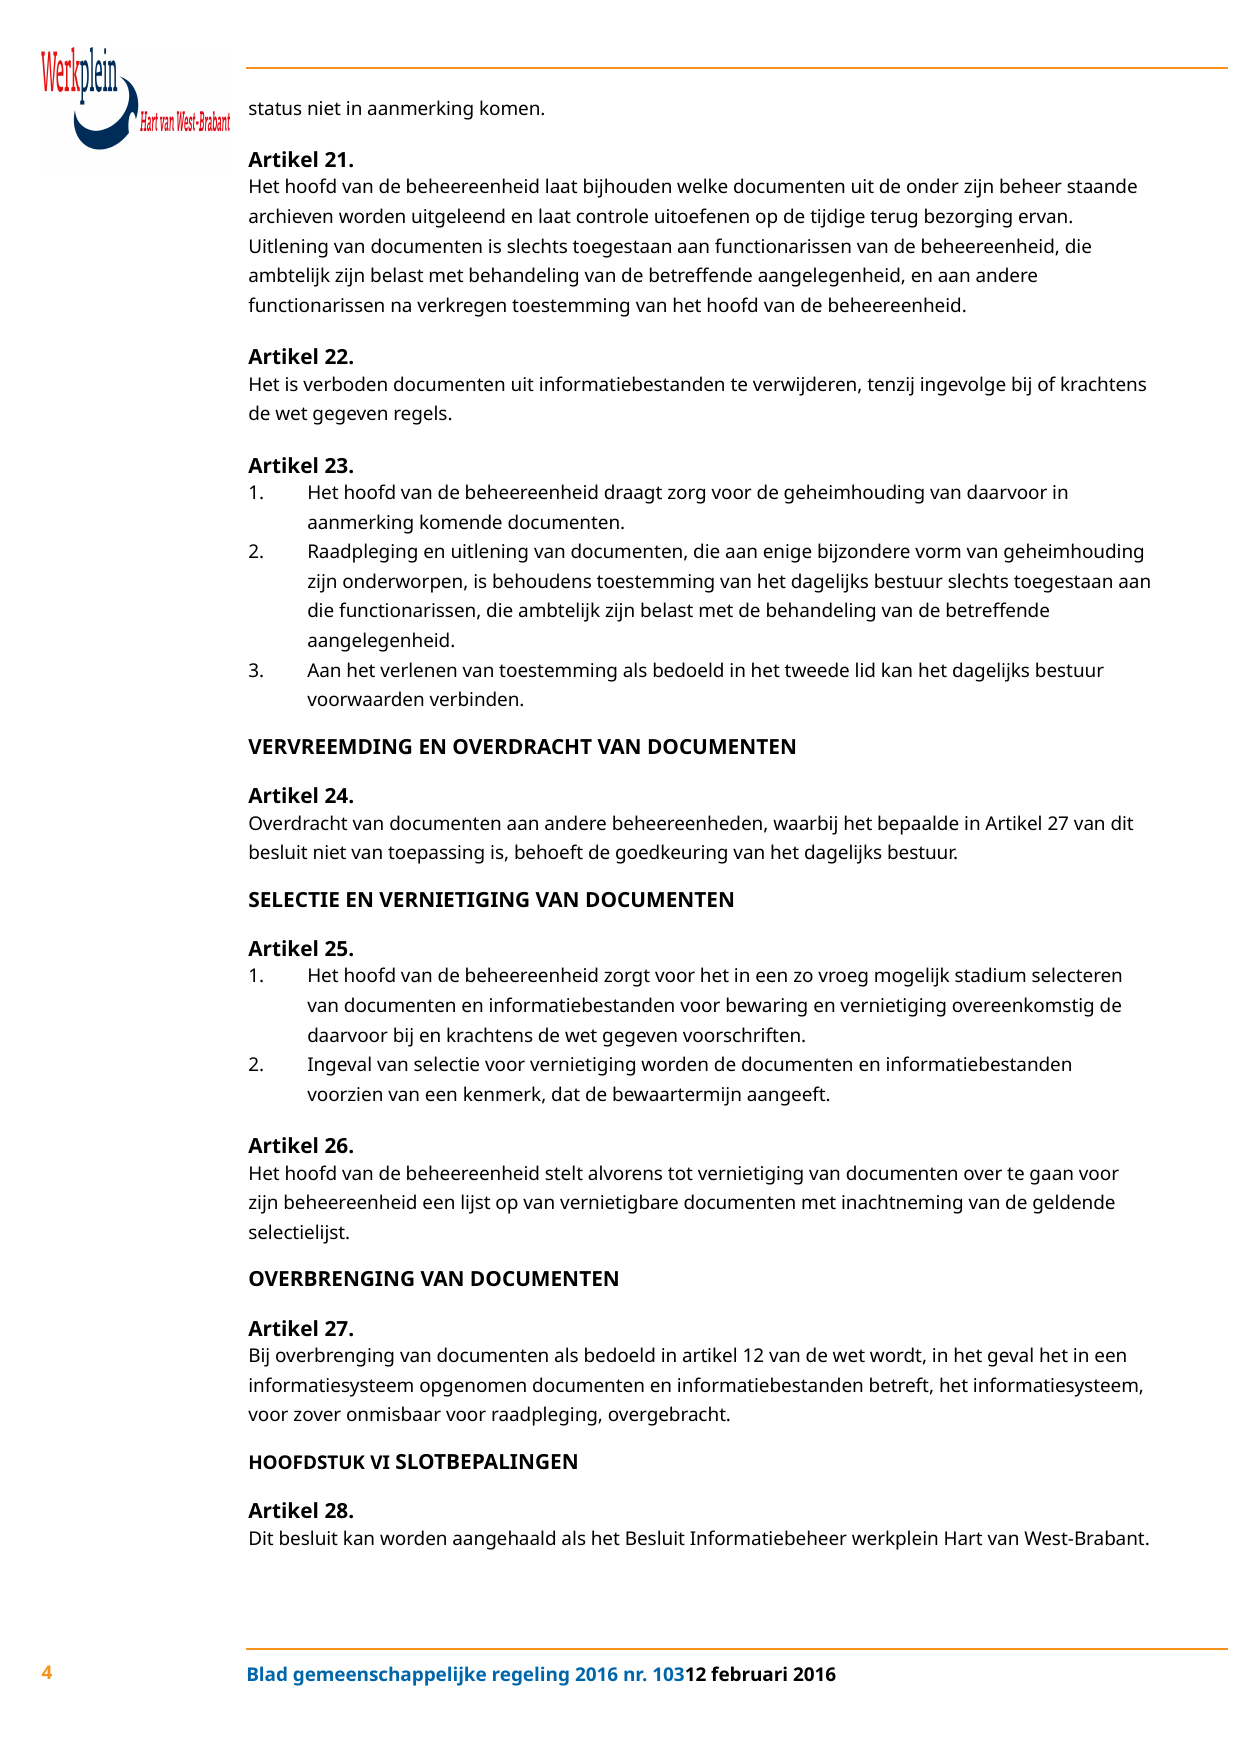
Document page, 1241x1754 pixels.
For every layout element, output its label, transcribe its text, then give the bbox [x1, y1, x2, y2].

list Het hoofd van de beheereenheid zorgt voor het in een zo vroeg mogelijk stadium selecteren van documenten en informatiebestanden voor bewaring en vernietiging overeenkomstig de daarvoor bij en krachtens de wet gegeven voorschriften. [248, 963, 1152, 1047]
text Dit besluit kan worden aangehaald als het Besluit Informatiebeheer werkplein Hart van West-Brabant. [248, 1525, 1152, 1551]
text Overdracht van documenten aan andere beheereenheden, waarbij het bepaalde in Artikel 27 van dit besluit niet van toepassing is, behoeft de goedkeuring van het dagelijks bestuur. [248, 810, 1152, 865]
text OVERBRENGING VAN DOCUMENTEN [248, 1264, 1152, 1293]
list Het hoofd van de beheereenheid draagt zorg voor de geheimhouding van daarvoor in aanmerking komende documenten. [248, 479, 1152, 534]
text HOOFDSTUK VI SLOTBEPALINGEN [248, 1447, 1152, 1476]
text Artikel 26. [248, 1131, 1152, 1160]
text Artikel 28. [248, 1496, 1152, 1525]
text Bij overbrenging van documenten als bedoeld in artikel 12 van de wet wordt, in het geval het in een informatiesysteem opgenomen documenten en informatiebestanden betreft, het informatiesysteem, voor zover onmisbaar voor raadpleging, overgebracht. [248, 1342, 1152, 1427]
text Artikel 25. [248, 934, 1152, 963]
text Artikel 24. [248, 781, 1152, 810]
list Ingeval van selectie voor vernietiging worden de documenten en informatiebestanden voorzien van een kenmerk, dat de bewaartermijn aangeeft. [248, 1051, 1152, 1107]
list Raadpleging en uitlening van documenten, die aan enige bijzondere vorm van geheimhouding zijn onderworpen, is behoudens toestemming van het dagelijks bestuur slechts toegestaan aan die functionarissen, die ambtelijk zijn belast met de behandeling van de betreffende aangelegenheid. [248, 538, 1152, 653]
text Het is verboden documenten uit informatiebestanden te verwijderen, tenzij ingevolge bij of krachtens de wet gegeven regels. [248, 371, 1152, 426]
list Aan het verlenen van toestemming als bedoeld in het tweede lid kan het dagelijks bestuur voorwaarden verbinden. [248, 657, 1152, 712]
text Het hoofd van de beheereenheid laat bijhouden welke documenten uit de onder zijn beheer staande archieven worden uitgeleend en laat controle uitoefenen op de tijdige terug bezorging ervan. Uitlening van documenten is slechts toegestaan aan functionarissen van de beheereenheid, die ambtelijk zijn belast met behandeling van de betreffende aangelegenheid, en aan andere functionarissen na verkregen toestemming van het hoofd van de beheereenheid. [248, 174, 1152, 318]
text Artikel 21. [248, 145, 1152, 174]
text SELECTIE EN VERNIETIGING VAN DOCUMENTEN [248, 885, 1152, 913]
text VERVREEMDING EN OVERDRACHT VAN DOCUMENTEN [248, 732, 1152, 760]
picture [41, 47, 231, 172]
text Artikel 27. [248, 1314, 1152, 1342]
text Artikel 23. [248, 451, 1152, 479]
text status niet in aanmerking komen. [248, 95, 1152, 121]
text Artikel 22. [248, 342, 1152, 371]
text Het hoofd van de beheereenheid stelt alvorens tot vernietiging van documenten over te gaan voor zijn beheereenheid een lijst op van vernietigbare documenten met inachtneming van de geldende selectielijst. [248, 1160, 1152, 1245]
